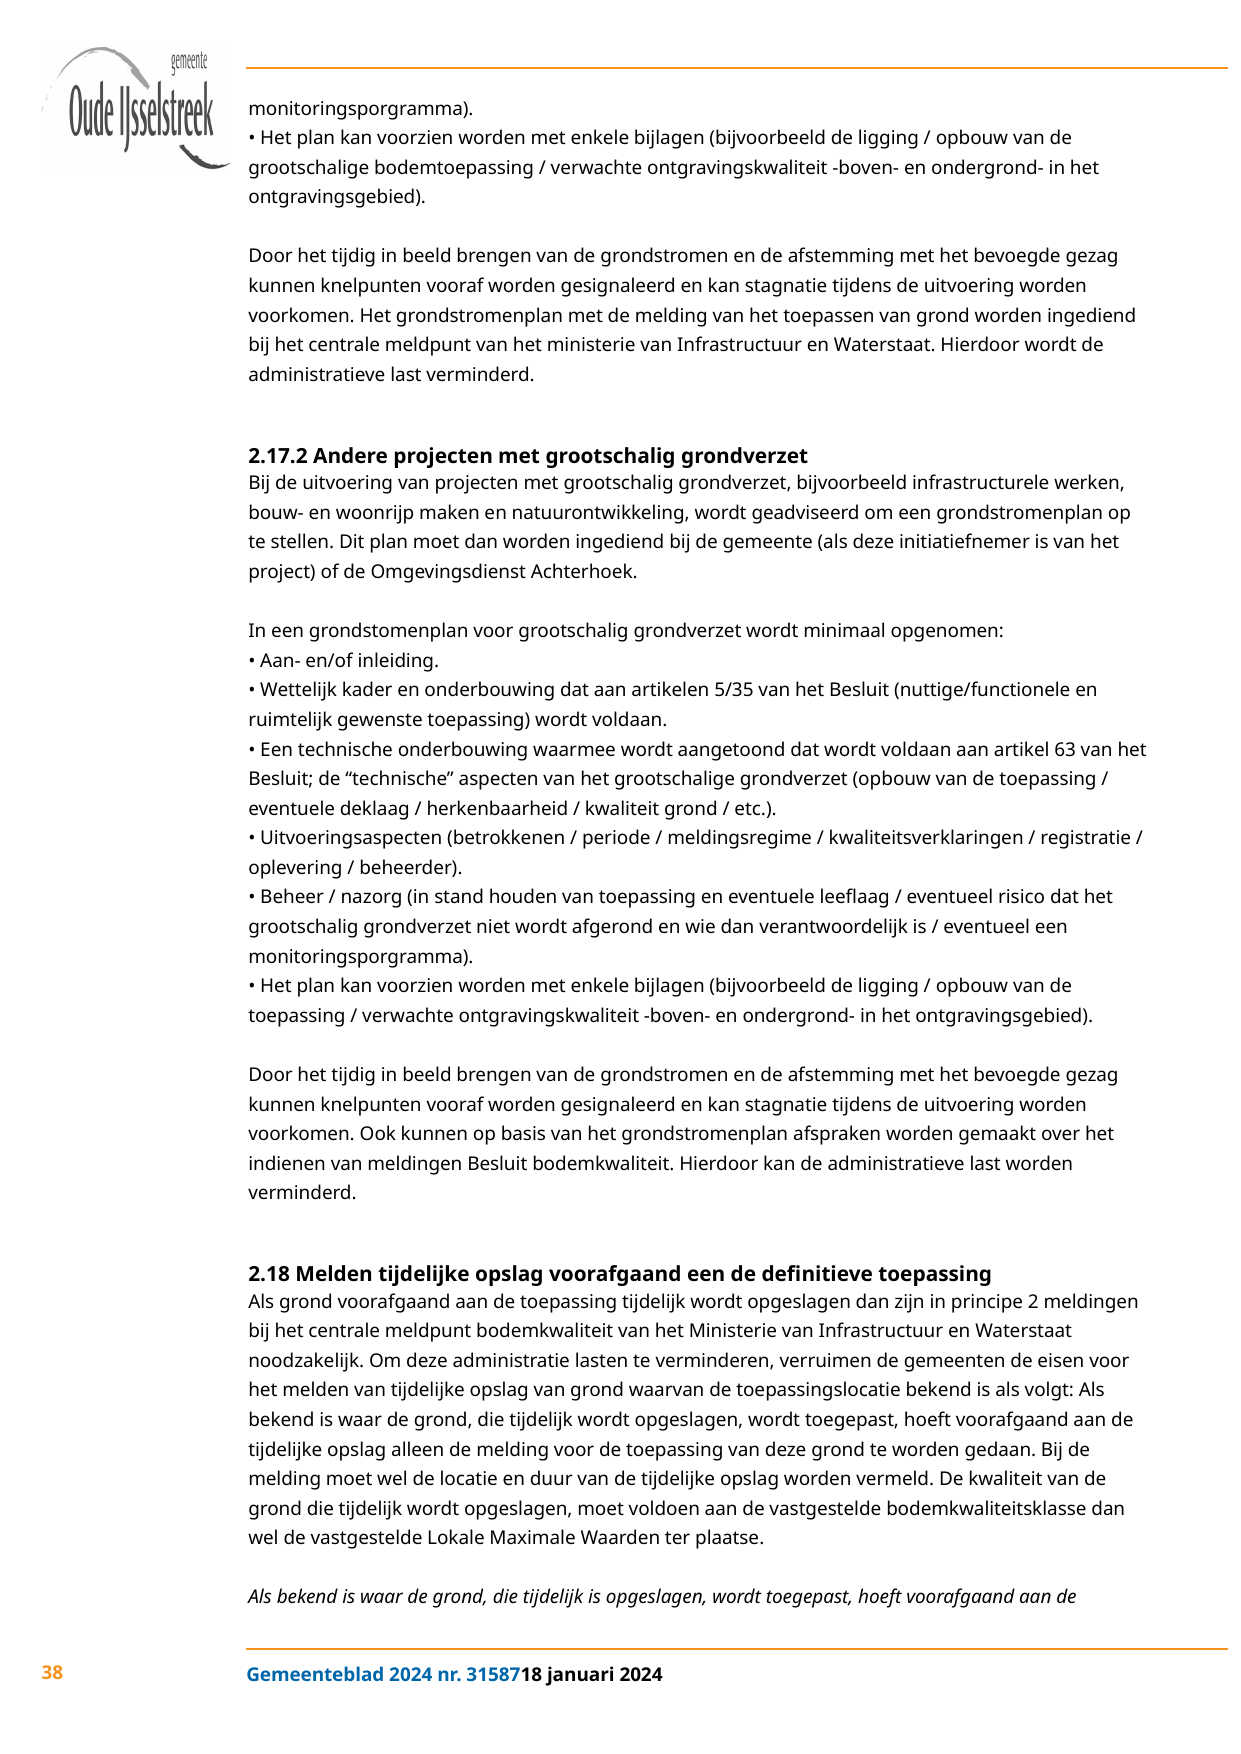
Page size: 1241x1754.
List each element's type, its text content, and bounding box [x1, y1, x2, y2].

text • Beheer / nazorg (in stand houden van toepassing en eventuele leeflaag / eventueel risico dat het grootschalig grondverzet niet wordt afgerond en wie dan verantwoordelijk is / eventueel een monitoringsporgramma). [248, 884, 1152, 968]
text Als grond voorafgaand aan de toepassing tijdelijk wordt opgeslagen dan zijn in principe 2 meldingen bij het centrale meldpunt bodemkwaliteit van het Ministerie van Infrastructuur en Waterstaat noodzakelijk. Om deze administratie lasten te verminderen, verruimen de gemeenten de eisen voor het melden van tijdelijke opslag van grond waarvan de toepassingslocatie bekend is als volgt: Als bekend is waar de grond, die tijdelijk wordt opgeslagen, wordt toegepast, hoeft voorafgaand aan de tijdelijke opslag alleen de melding voor de toepassing van deze grond te worden gedaan. Bij de melding moet wel de locatie en duur van de tijdelijke opslag worden vermeld. De kwaliteit van de grond die tijdelijk wordt opgeslagen, moet voldoen aan de vastgestelde bodemkwaliteitsklasse dan wel de vastgestelde Lokale Maximale Waarden ter plaatse. [248, 1288, 1152, 1550]
text • Aan- en/of inleiding. [248, 647, 1152, 673]
text Als bekend is waar de grond, die tijdelijk is opgeslagen, wordt toegepast, hoeft voorafgaand aan de [248, 1584, 1152, 1609]
text 2.18 Melden tijdelijke opslag voorafgaand een de definitieve toepassing [248, 1259, 1152, 1288]
text • Het plan kan voorzien worden met enkele bijlagen (bijvoorbeeld de ligging / opbouw van de toepassing / verwachte ontgravingskwaliteit -boven- en ondergrond- in het ontgravingsgebied). [248, 972, 1152, 1028]
text 2.17.2 Andere projecten met grootschalig grondverzet [248, 441, 1152, 469]
text Door het tijdig in beeld brengen van de grondstromen en de afstemming met het bevoegde gezag kunnen knelpunten vooraf worden gesignaleerd en kan stagnatie tijdens de uitvoering worden voorkomen. Het grondstromenplan met de melding van het toepassen van grond worden ingediend bij het centrale meldpunt van het ministerie van Infrastructuur en Waterstaat. Hierdoor wordt de administratieve last verminderd. [248, 243, 1152, 387]
picture [41, 47, 231, 172]
text • Wettelijk kader en onderbouwing dat aan artikelen 5/35 van het Besluit (nuttige/functionele en ruimtelijk gewenste toepassing) wordt voldaan. [248, 677, 1152, 732]
text • Een technische onderbouwing waarmee wordt aangetoond dat wordt voldaan aan artikel 63 van het Besluit; de “technische” aspecten van het grootschalige grondverzet (opbouw van de toepassing / eventuele deklaag / herkenbaarheid / kwaliteit grond / etc.). [248, 736, 1152, 821]
text Bij de uitvoering van projecten met grootschalig grondverzet, bijvoorbeeld infrastructurele werken, bouw- en woonrijp maken en natuurontwikkeling, wordt geadviseerd om een grondstromenplan op te stellen. Dit plan moet dan worden ingediend bij de gemeente (als deze initiatiefnemer is van het project) of de Omgevingsdienst Achterhoek. [248, 469, 1152, 584]
text In een grondstomenplan voor grootschalig grondverzet wordt minimaal opgenomen: [248, 617, 1152, 643]
text monitoringsporgramma). [248, 95, 1152, 121]
text Door het tijdig in beeld brengen van de grondstromen en de afstemming met het bevoegde gezag kunnen knelpunten vooraf worden gesignaleerd en kan stagnatie tijdens de uitvoering worden voorkomen. Ook kunnen op basis van het grondstromenplan afspraken worden gemaakt over het indienen van meldingen Besluit bodemkwaliteit. Hierdoor kan de administratieve last worden verminderd. [248, 1061, 1152, 1205]
text • Het plan kan voorzien worden met enkele bijlagen (bijvoorbeeld de ligging / opbouw van de grootschalige bodemtoepassing / verwachte ontgravingskwaliteit -boven- en ondergrond- in het ontgravingsgebied). [248, 124, 1152, 209]
text • Uitvoeringsaspecten (betrokkenen / periode / meldingsregime / kwaliteitsverklaringen / registratie / oplevering / beheerder). [248, 824, 1152, 880]
